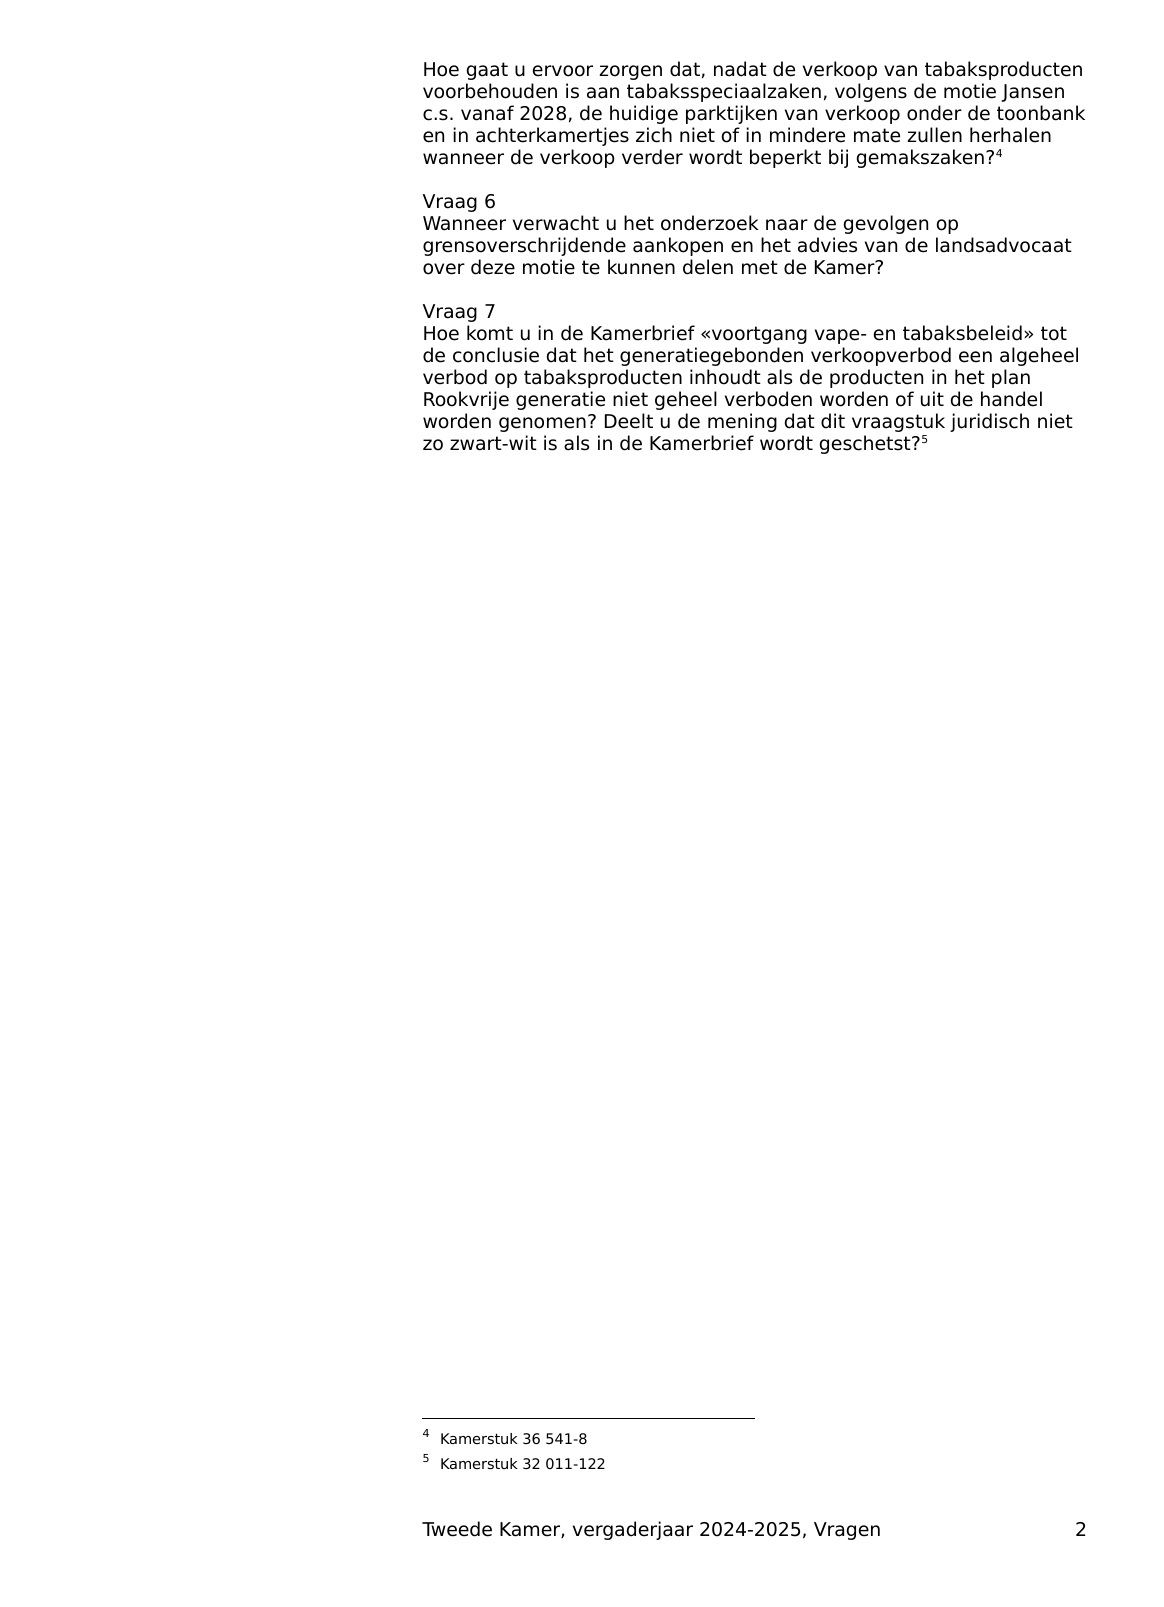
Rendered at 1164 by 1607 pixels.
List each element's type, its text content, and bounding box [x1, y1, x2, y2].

text Kamerstuk 36 541-8 [422, 1427, 1087, 1449]
text Wanneer verwacht u het onderzoek naar de gevolgen op grensoverschrijdende aankopen en het advies van de landsadvocaat over deze motie te kunnen delen met de Kamer? [422, 213, 1087, 279]
text Vraag 7 [422, 301, 1087, 323]
text Hoe gaat u ervoor zorgen dat, nadat de verkoop van tabaksproducten voorbehouden is aan tabaksspeciaalzaken, volgens de motie Jansen c.s. vanaf 2028, de huidige parktijken van verkoop onder de toonbank en in achterkamertjes zich niet of in mindere mate zullen herhalen wanneer de verkoop verder wordt beperkt bij gemakszaken? [422, 59, 1087, 169]
text Kamerstuk 32 011-122 [422, 1452, 1087, 1474]
text Vraag 6 [422, 191, 1087, 213]
text Hoe komt u in de Kamerbrief «voortgang vape- en tabaksbeleid» tot de conclusie dat het generatiegebonden verkoopverbod een algeheel verbod op tabaksproducten inhoudt als de producten in het plan Rookvrije generatie niet geheel verboden worden of uit de handel worden genomen? Deelt u de mening dat dit vraagstuk juridisch niet zo zwart-wit is als in de Kamerbrief wordt geschetst? [422, 323, 1087, 455]
